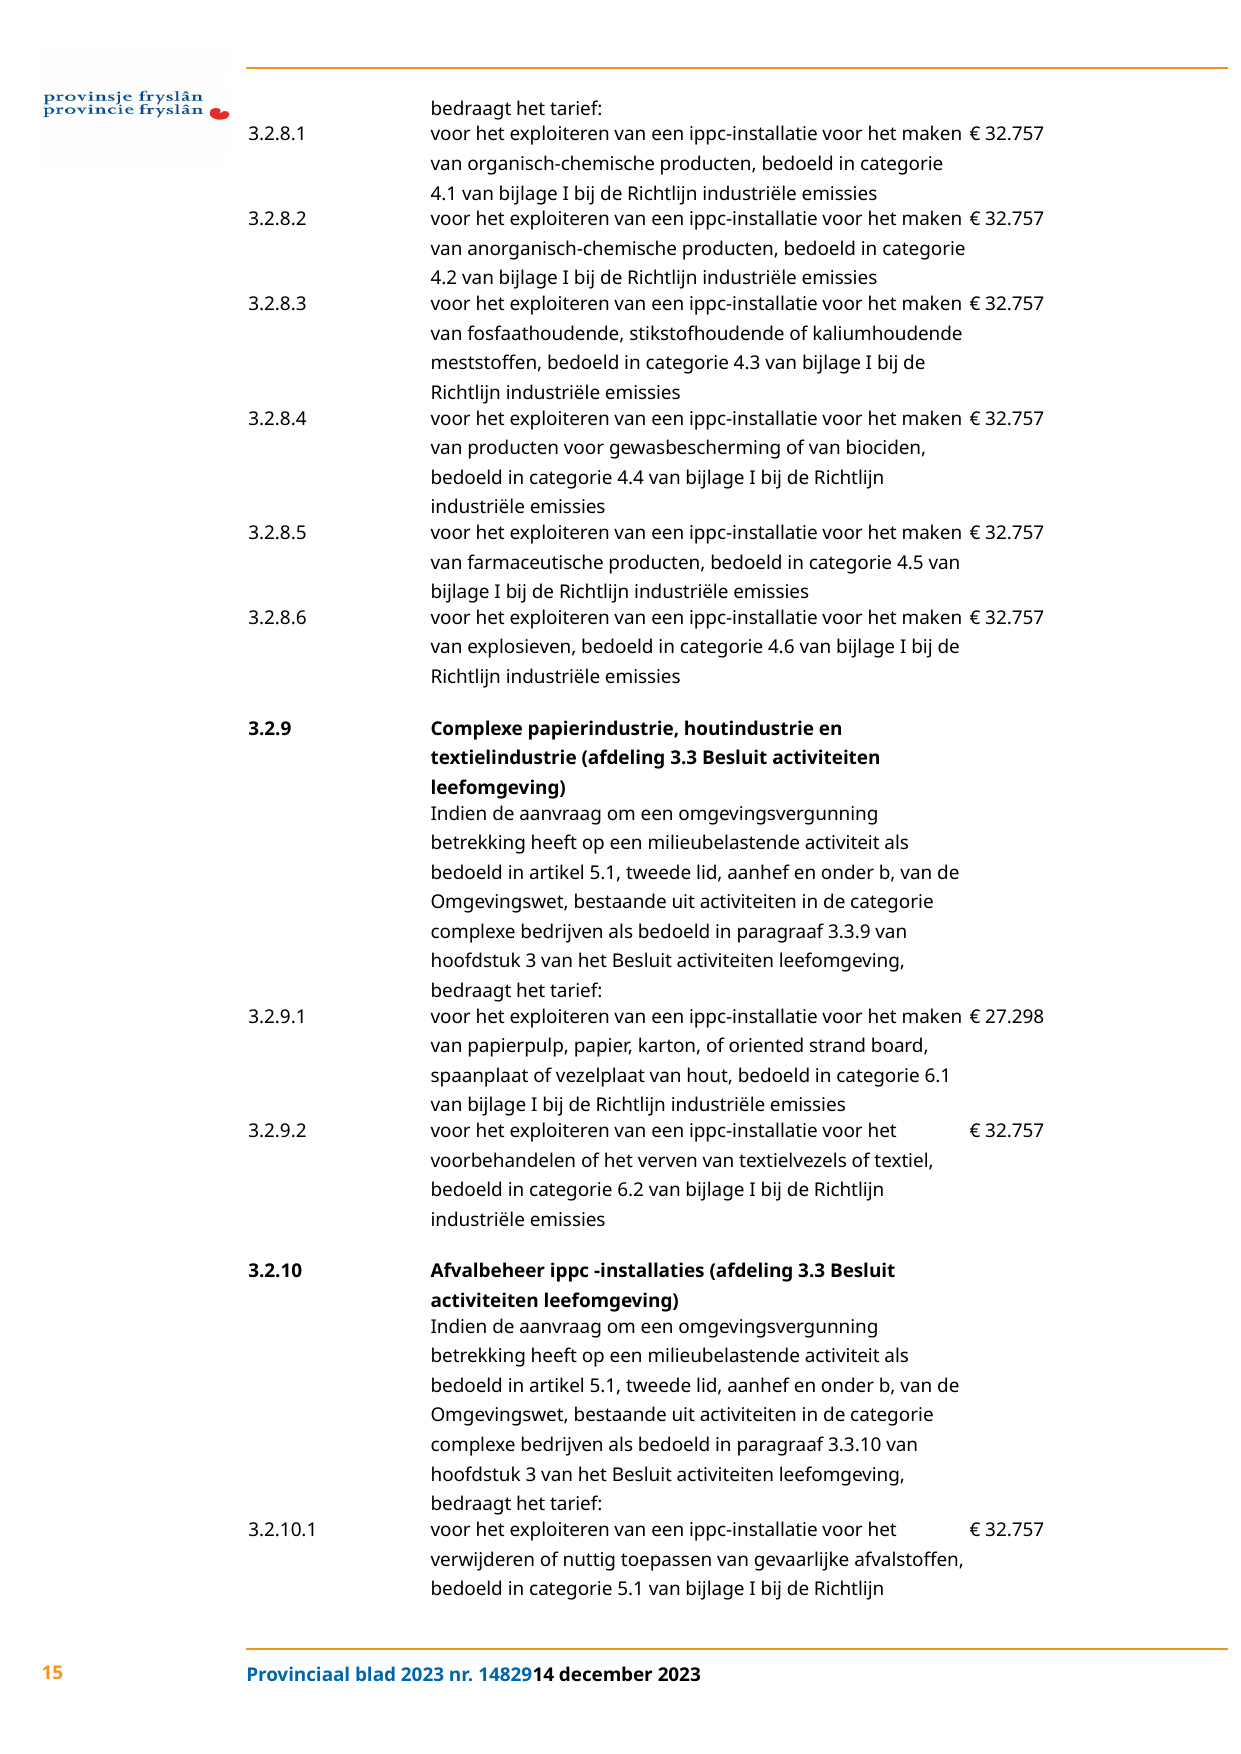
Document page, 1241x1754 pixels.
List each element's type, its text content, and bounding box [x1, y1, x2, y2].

table_cell [969, 1313, 1152, 1516]
table_cell € 32.757 [969, 519, 1152, 604]
table_cell [969, 1258, 1152, 1313]
table_cell voor het exploiteren van een ippc-installatie voor het verwijderen of nuttig toepassen van gevaarlijke afvalstoffen, bedoeld in categorie 5.1 van bijlage I bij de Richtlijn [430, 1516, 969, 1601]
table_cell 3.2.9.2 [248, 1118, 430, 1232]
table_cell 3.2.9 [248, 715, 430, 800]
table_cell 3.2.8.1 [248, 121, 430, 205]
table_cell € 32.757 [969, 121, 1152, 205]
table_cell 3.2.8.6 [248, 604, 430, 689]
table_cell [969, 689, 1152, 715]
table_cell [430, 1232, 969, 1258]
picture [41, 47, 231, 172]
table_cell € 32.757 [969, 1118, 1152, 1232]
table_cell voor het exploiteren van een ippc-installatie voor het maken van fosfaathoudende, stikstofhoudende of kaliumhoudende meststoffen, bedoeld in categorie 4.3 van bijlage I bij de Richtlijn industriële emissies [430, 290, 969, 405]
table_cell 3.2.10.1 [248, 1516, 430, 1601]
table_cell [248, 1232, 430, 1258]
table_cell voor het exploiteren van een ippc-installatie voor het voorbehandelen of het verven van textielvezels of textiel, bedoeld in categorie 6.2 van bijlage I bij de Richtlijn industriële emissies [430, 1118, 969, 1232]
table_cell € 27.298 [969, 1003, 1152, 1117]
table_cell voor het exploiteren van een ippc-installatie voor het maken van producten voor gewasbescherming of van biociden, bedoeld in categorie 4.4 van bijlage I bij de Richtlijn industriële emissies [430, 405, 969, 519]
table_cell Afvalbeheer ippc -installaties (afdeling 3.3 Besluit activiteiten leefomgeving) [430, 1258, 969, 1313]
table_cell 3.2.8.4 [248, 405, 430, 519]
table_cell € 32.757 [969, 1516, 1152, 1601]
table_cell € 32.757 [969, 290, 1152, 405]
table_cell 3.2.9.1 [248, 1003, 430, 1117]
table_cell voor het exploiteren van een ippc-installatie voor het maken van organisch-chemische producten, bedoeld in categorie 4.1 van bijlage I bij de Richtlijn industriële emissies [430, 121, 969, 205]
table_cell 3.2.10 [248, 1258, 430, 1313]
table_cell [430, 689, 969, 715]
table_cell voor het exploiteren van een ippc-installatie voor het maken van explosieven, bedoeld in categorie 4.6 van bijlage I bij de Richtlijn industriële emissies [430, 604, 969, 689]
table_cell [248, 1313, 430, 1516]
table_cell voor het exploiteren van een ippc-installatie voor het maken van papierpulp, papier, karton, of oriented strand board, spaanplaat of vezelplaat van hout, bedoeld in categorie 6.1 van bijlage I bij de Richtlijn industriële emissies [430, 1003, 969, 1117]
table_cell € 32.757 [969, 205, 1152, 290]
table_cell Indien de aanvraag om een omgevingsvergunning betrekking heeft op een milieubelastende activiteit als bedoeld in artikel 5.1, tweede lid, aanhef en onder b, van de Omgevingswet, bestaande uit activiteiten in de categorie complexe bedrijven als bedoeld in paragraaf 3.3.9 van hoofdstuk 3 van het Besluit activiteiten leefomgeving, bedraagt het tarief: [430, 800, 969, 1003]
table_cell € 32.757 [969, 604, 1152, 689]
table_cell [248, 689, 430, 715]
table_cell [969, 1232, 1152, 1258]
table_cell Complexe papierindustrie, houtindustrie en textielindustrie (afdeling 3.3 Besluit activiteiten leefomgeving) [430, 715, 969, 800]
table_cell 3.2.8.2 [248, 205, 430, 290]
table_cell 3.2.8.5 [248, 519, 430, 604]
table_cell voor het exploiteren van een ippc-installatie voor het maken van farmaceutische producten, bedoeld in categorie 4.5 van bijlage I bij de Richtlijn industriële emissies [430, 519, 969, 604]
table_cell [248, 95, 430, 121]
table_cell € 32.757 [969, 405, 1152, 519]
table_cell [969, 95, 1152, 121]
table_cell [969, 800, 1152, 1003]
table_cell [969, 715, 1152, 800]
table_cell voor het exploiteren van een ippc-installatie voor het maken van anorganisch-chemische producten, bedoeld in categorie 4.2 van bijlage I bij de Richtlijn industriële emissies [430, 205, 969, 290]
table_cell bedraagt het tarief: [430, 95, 969, 121]
table_cell 3.2.8.3 [248, 290, 430, 405]
table_cell [248, 800, 430, 1003]
table_cell Indien de aanvraag om een omgevingsvergunning betrekking heeft op een milieubelastende activiteit als bedoeld in artikel 5.1, tweede lid, aanhef en onder b, van de Omgevingswet, bestaande uit activiteiten in de categorie complexe bedrijven als bedoeld in paragraaf 3.3.10 van hoofdstuk 3 van het Besluit activiteiten leefomgeving, bedraagt het tarief: [430, 1313, 969, 1516]
